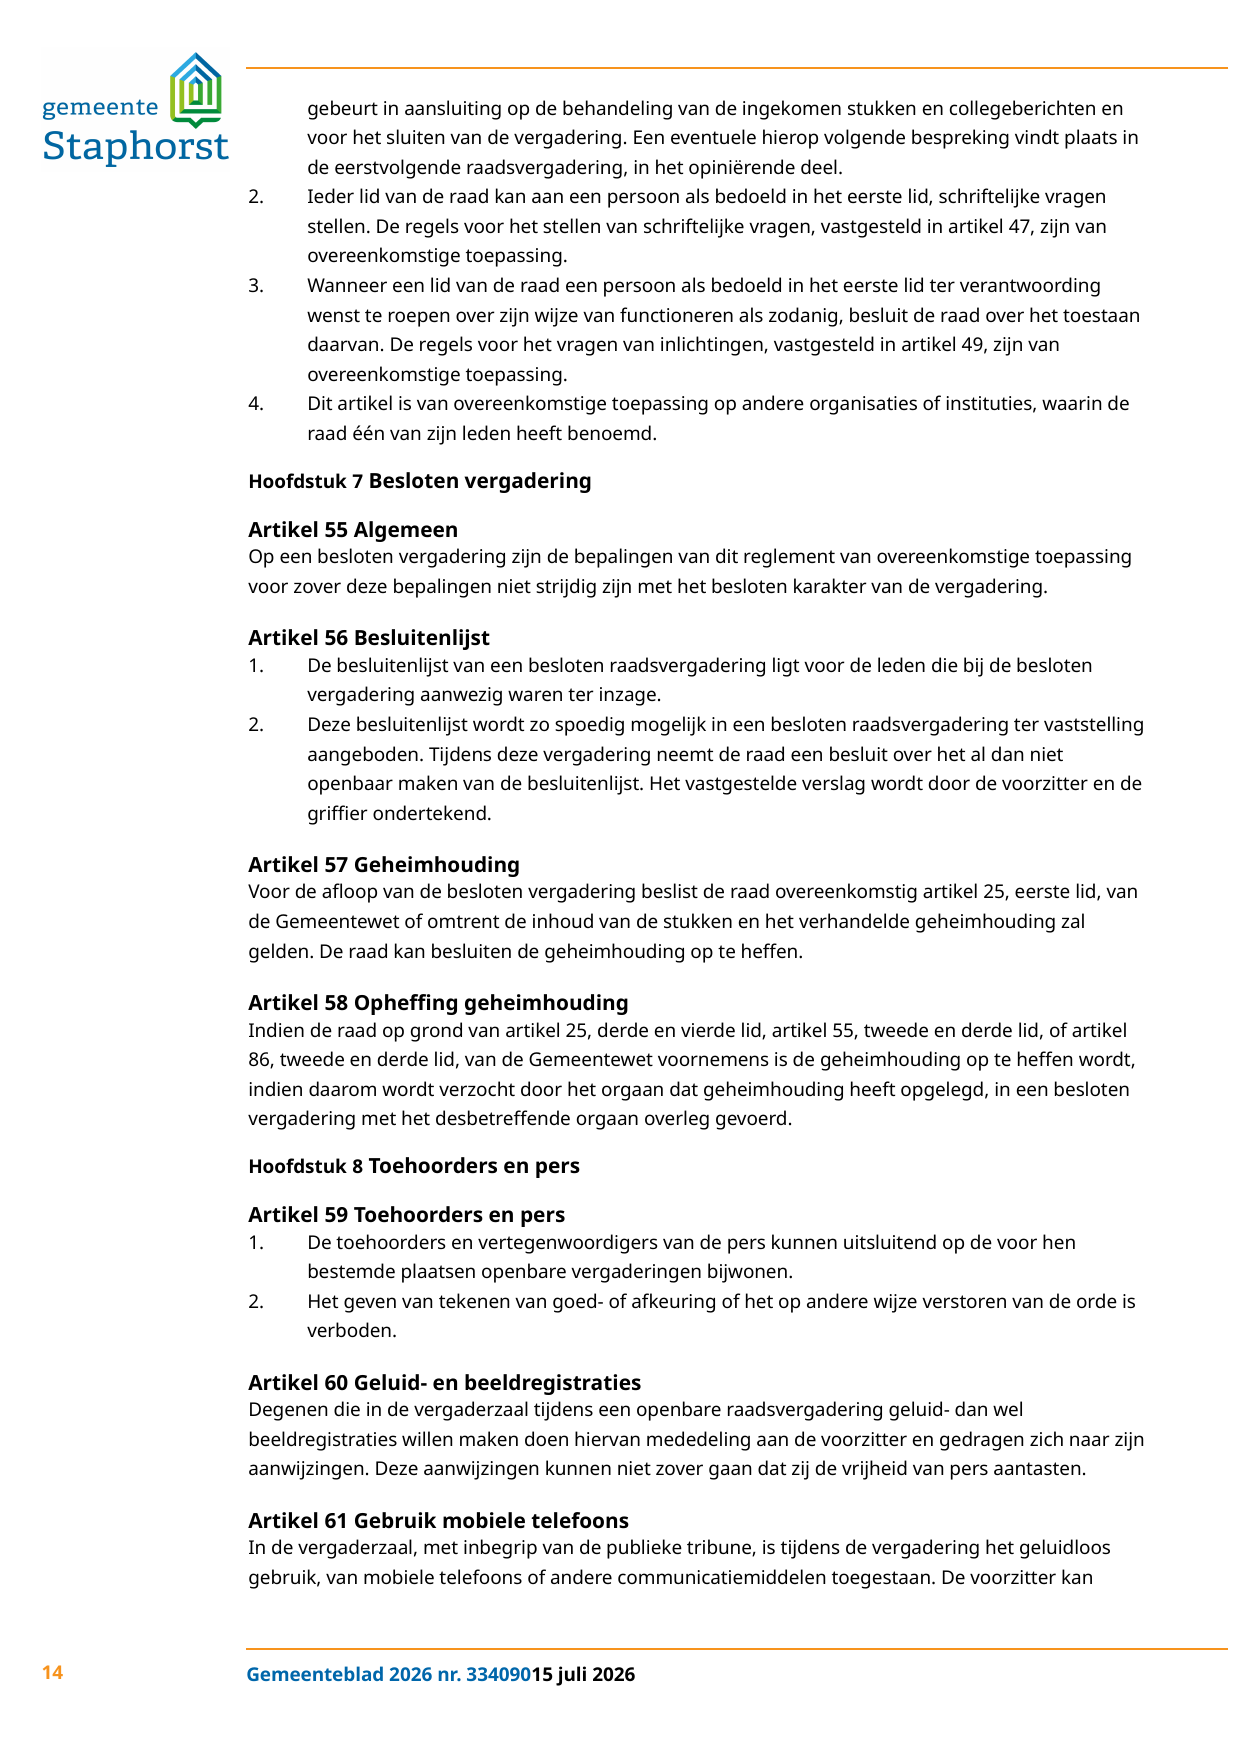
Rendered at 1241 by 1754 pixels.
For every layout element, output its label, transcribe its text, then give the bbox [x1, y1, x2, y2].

text Hoofdstuk 7 Besloten vergadering [248, 466, 1152, 494]
list Wanneer een lid van de raad een persoon als bedoeld in het eerste lid ter verantwoording wenst te roepen over zijn wijze van functioneren als zodanig, besluit de raad over het toestaan daarvan. De regels voor het vragen van inlichtingen, vastgesteld in artikel 49, zijn van overeenkomstige toepassing. [248, 272, 1152, 387]
text Artikel 60 Geluid- en beeldregistraties [248, 1368, 1152, 1396]
list Het geven van tekenen van goed- of afkeuring of het op andere wijze verstoren van de orde is verboden. [248, 1288, 1152, 1343]
text Voor de afloop van de besloten vergadering beslist de raad overeenkomstig artikel 25, eerste lid, van de Gemeentewet of omtrent de inhoud van de stukken en het verhandelde geheimhouding zal gelden. De raad kan besluiten de geheimhouding op te heffen. [248, 879, 1152, 964]
text Artikel 56 Besluitenlijst [248, 623, 1152, 652]
text Artikel 61 Gebruik mobiele telefoons [248, 1506, 1152, 1534]
list gebeurt in aansluiting op de behandeling van de ingekomen stukken en collegeberichten en voor het sluiten van de vergadering. Een eventuele hierop volgende bespreking vindt plaats in de eerstvolgende raadsvergadering, in het opiniërende deel. [248, 95, 1152, 180]
picture [41, 47, 231, 172]
text Hoofdstuk 8 Toehoorders en pers [248, 1151, 1152, 1179]
text Artikel 58 Opheffing geheimhouding [248, 988, 1152, 1017]
text Artikel 57 Geheimhouding [248, 850, 1152, 879]
list Dit artikel is van overeenkomstige toepassing op andere organisaties of instituties, waarin de raad één van zijn leden heeft benoemd. [248, 391, 1152, 446]
text Indien de raad op grond van artikel 25, derde en vierde lid, artikel 55, tweede en derde lid, of artikel 86, tweede en derde lid, van de Gemeentewet voornemens is de geheimhouding op te heffen wordt, indien daarom wordt verzocht door het orgaan dat geheimhouding heeft opgelegd, in een besloten vergadering met het desbetreffende orgaan overleg gevoerd. [248, 1017, 1152, 1131]
list De besluitenlijst van een besloten raadsvergadering ligt voor de leden die bij de besloten vergadering aanwezig waren ter inzage. [248, 652, 1152, 707]
list Ieder lid van de raad kan aan een persoon als bedoeld in het eerste lid, schriftelijke vragen stellen. De regels voor het stellen van schriftelijke vragen, vastgesteld in artikel 47, zijn van overeenkomstige toepassing. [248, 183, 1152, 268]
list De toehoorders en vertegenwoordigers van de pers kunnen uitsluitend op de voor hen bestemde plaatsen openbare vergaderingen bijwonen. [248, 1229, 1152, 1284]
list Deze besluitenlijst wordt zo spoedig mogelijk in een besloten raadsvergadering ter vaststelling aangeboden. Tijdens deze vergadering neemt de raad een besluit over het al dan niet openbaar maken van de besluitenlijst. Het vastgestelde verslag wordt door de voorzitter en de griffier ondertekend. [248, 711, 1152, 826]
text Op een besloten vergadering zijn de bepalingen van dit reglement van overeenkomstige toepassing voor zover deze bepalingen niet strijdig zijn met het besloten karakter van de vergadering. [248, 543, 1152, 599]
text Artikel 59 Toehoorders en pers [248, 1200, 1152, 1229]
text Artikel 55 Algemeen [248, 515, 1152, 543]
text In de vergaderzaal, met inbegrip van de publieke tribune, is tijdens de vergadering het geluidloos gebruik, van mobiele telefoons of andere communicatiemiddelen toegestaan. De voorzitter kan [248, 1534, 1152, 1590]
text Degenen die in de vergaderzaal tijdens een openbare raadsvergadering geluid- dan wel beeldregistraties willen maken doen hiervan mededeling aan de voorzitter en gedragen zich naar zijn aanwijzingen. Deze aanwijzingen kunnen niet zover gaan dat zij de vrijheid van pers aantasten. [248, 1396, 1152, 1481]
